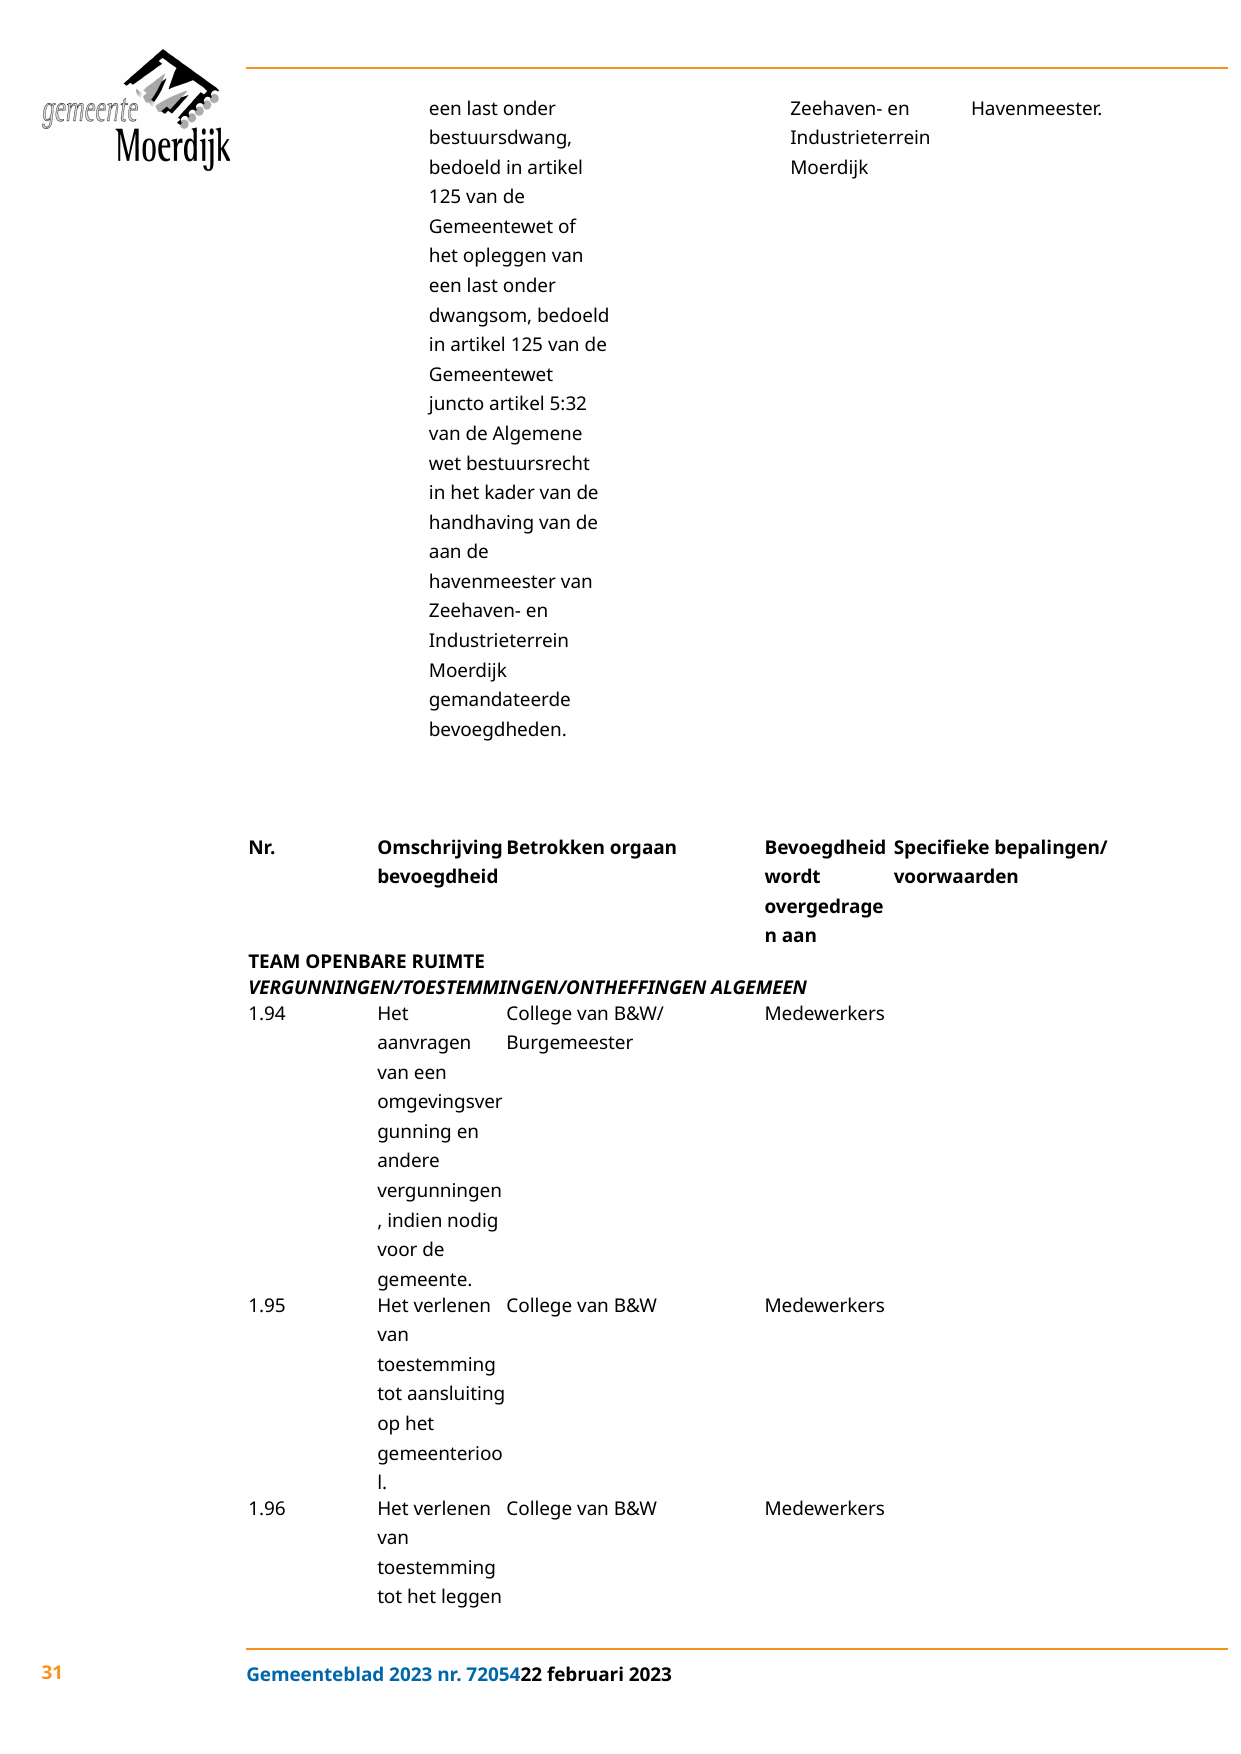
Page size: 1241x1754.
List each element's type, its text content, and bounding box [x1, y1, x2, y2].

table_cell een last onder bestuursdwang, bedoeld in artikel 125 van de Gemeentewet of het opleggen van een last onder dwangsom, bedoeld in artikel 125 van de Gemeentewet juncto artikel 5:32 van de Algemene wet bestuursrecht in het kader van de handhaving van de aan de havenmeester van Zeehaven- en Industrieterrein Moerdijk gemandateerde bevoegdheden. [429, 95, 609, 742]
table_cell [894, 1292, 1152, 1495]
table_cell Medewerkers [764, 1292, 893, 1495]
table_cell 1.96 [248, 1495, 377, 1609]
table_cell Medewerkers [764, 1495, 893, 1609]
table_cell Het verlenen van toestemming tot het leggen [377, 1495, 506, 1609]
table_cell [609, 95, 790, 742]
table_header Bevoegdheid wordt overgedragen aan [764, 834, 893, 948]
table_cell 1.95 [248, 1292, 377, 1495]
table_header Omschrijving bevoegdheid [377, 834, 506, 948]
table_cell College van B&W/ Burgemeester [506, 1000, 764, 1292]
table_header Specifieke bepalingen/ voorwaarden [894, 834, 1152, 948]
table_cell Havenmeester. [971, 95, 1152, 742]
table_cell College van B&W [506, 1292, 764, 1495]
table_cell Zeehaven- en Industrieterrein Moerdijk [790, 95, 971, 742]
table_cell Het verlenen van toestemming tot aansluiting op het gemeenteriool. [377, 1292, 506, 1495]
table_cell Medewerkers [764, 1000, 893, 1292]
table_cell 1.94 [248, 1000, 377, 1292]
table_header Nr. [248, 834, 377, 948]
table_cell College van B&W [506, 1495, 764, 1609]
table_cell TEAM OPENBARE RUIMTE [248, 948, 1152, 974]
table_cell [894, 1495, 1152, 1609]
table_cell Het aanvragen van een omgevingsvergunning en andere vergunningen, indien nodig voor de gemeente. [377, 1000, 506, 1292]
table_cell [894, 1000, 1152, 1292]
table_header Betrokken orgaan [506, 834, 764, 948]
table_cell VERGUNNINGEN/TOESTEMMINGEN/ONTHEFFINGEN ALGEMEEN [248, 974, 1152, 1000]
picture [41, 47, 231, 172]
table_cell [248, 95, 429, 742]
